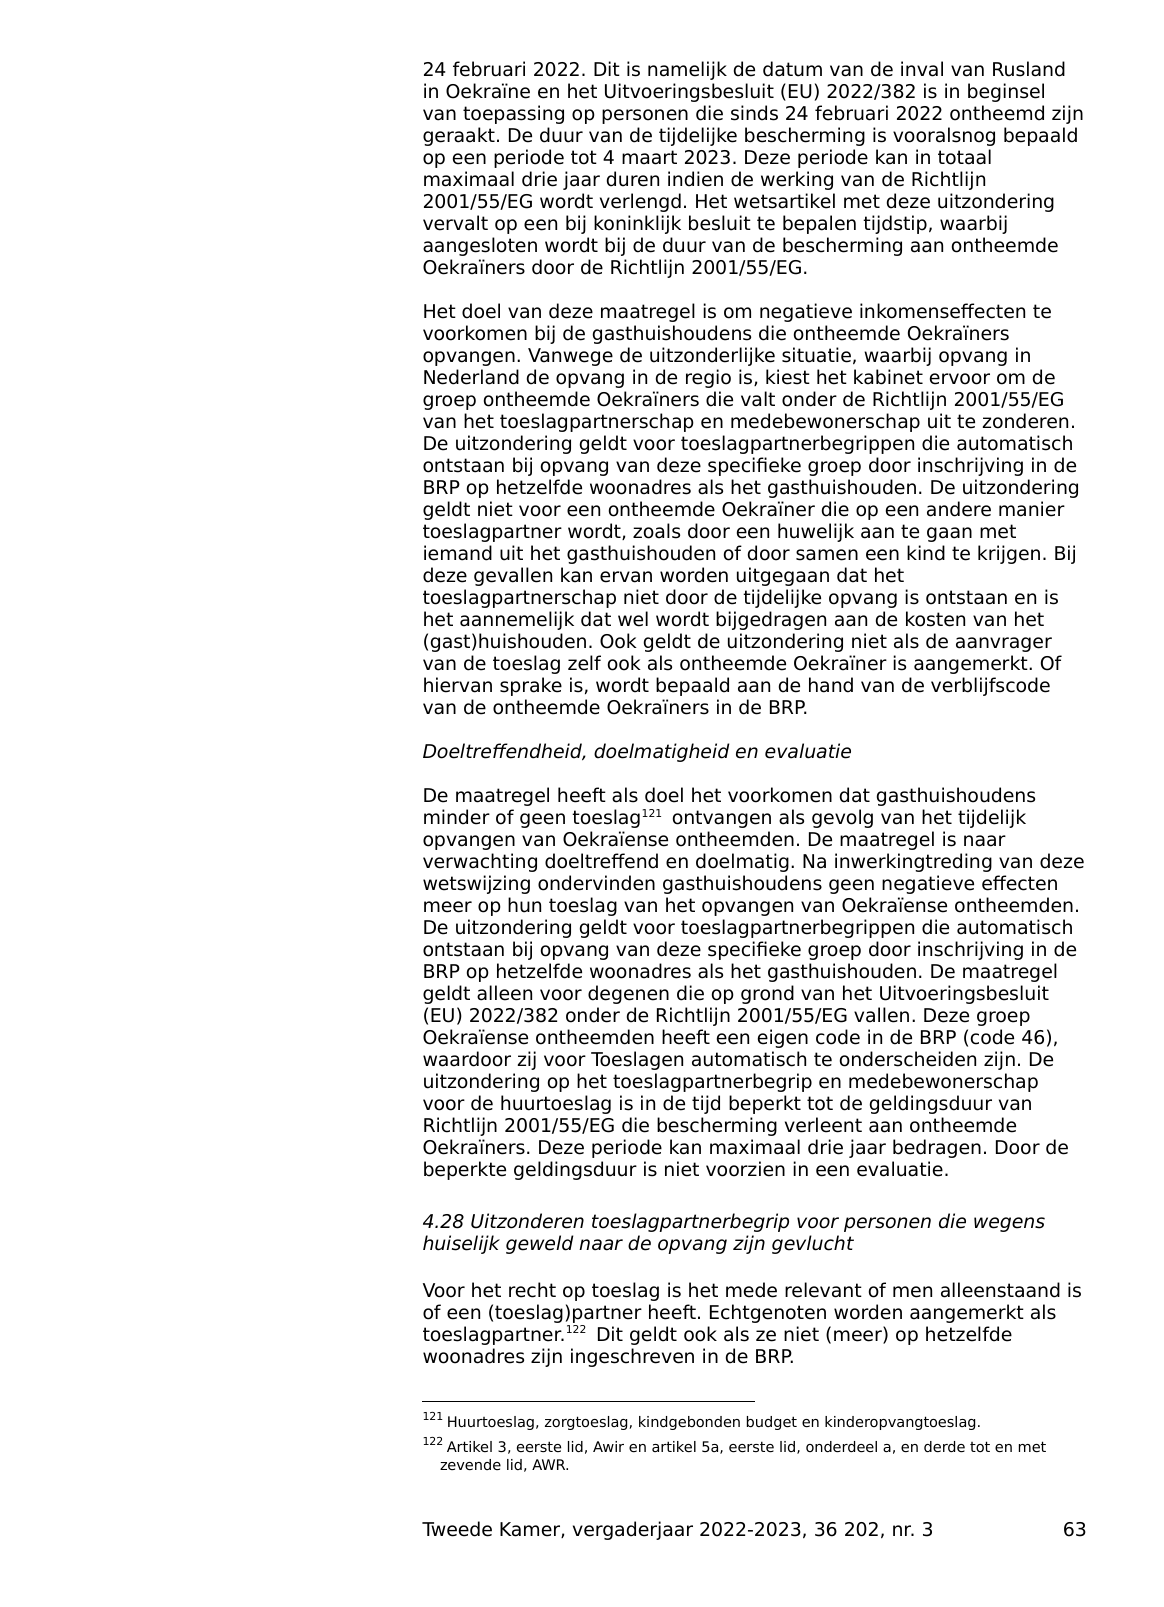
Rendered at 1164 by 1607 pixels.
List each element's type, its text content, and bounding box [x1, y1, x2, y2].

text De maatregel heeft als doel het voorkomen dat gasthuishoudens minder of geen toeslag ontvangen als gevolg van het tijdelijk opvangen van Oekraïense ontheemden. De maatregel is naar verwachting doeltreffend en doelmatig. Na inwerkingtreding van deze wetswijzing ondervinden gasthuishoudens geen negatieve effecten meer op hun toeslag van het opvangen van Oekraïense ontheemden. De uitzondering geldt voor toeslagpartnerbegrippen die automatisch ontstaan bij opvang van deze specifieke groep door inschrijving in de BRP op hetzelfde woonadres als het gasthuishouden. De maatregel geldt alleen voor degenen die op grond van het Uitvoeringsbesluit (EU) 2022/382 onder de Richtlijn 2001/55/EG vallen. Deze groep Oekraïense ontheemden heeft een eigen code in de BRP (code 46), waardoor zij voor Toeslagen automatisch te onderscheiden zijn. De uitzondering op het toeslagpartnerbegrip en medebewonerschap voor de huurtoeslag is in de tijd beperkt tot de geldingsduur van Richtlijn 2001/55/EG die bescherming verleent aan ontheemde Oekraïners. Deze periode kan maximaal drie jaar bedragen. Door de beperkte geldingsduur is niet voorzien in een evaluatie. [422, 785, 1087, 1181]
text Artikel 3, eerste lid, Awir en artikel 5a, eerste lid, onderdeel a, en derde tot en met zevende lid, AWR. [422, 1435, 1087, 1474]
text Het doel van deze maatregel is om negatieve inkomenseffecten te voorkomen bij de gasthuishoudens die ontheemde Oekraïners opvangen. Vanwege de uitzonderlijke situatie, waarbij opvang in Nederland de opvang in de regio is, kiest het kabinet ervoor om de groep ontheemde Oekraïners die valt onder de Richtlijn 2001/55/EG van het toeslagpartnerschap en medebewonerschap uit te zonderen. De uitzondering geldt voor toeslagpartnerbegrippen die automatisch ontstaan bij opvang van deze specifieke groep door inschrijving in de BRP op hetzelfde woonadres als het gasthuishouden. De uitzondering geldt niet voor een ontheemde Oekraïner die op een andere manier toeslagpartner wordt, zoals door een huwelijk aan te gaan met iemand uit het gasthuishouden of door samen een kind te krijgen. Bij deze gevallen kan ervan worden uitgegaan dat het toeslagpartnerschap niet door de tijdelijke opvang is ontstaan en is het aannemelijk dat wel wordt bijgedragen aan de kosten van het (gast)huishouden. Ook geldt de uitzondering niet als de aanvrager van de toeslag zelf ook als ontheemde Oekraïner is aangemerkt. Of hiervan sprake is, wordt bepaald aan de hand van de verblijfscode van de ontheemde Oekraïners in de BRP. [422, 301, 1087, 719]
text Huurtoeslag, zorgtoeslag, kindgebonden budget en kinderopvangtoeslag. [422, 1410, 1087, 1432]
text Voor het recht op toeslag is het mede relevant of men alleenstaand is of een (toeslag)partner heeft. Echtgenoten worden aangemerkt als toeslagpartner. Dit geldt ook als ze niet (meer) op hetzelfde woonadres zijn ingeschreven in de BRP. [422, 1279, 1087, 1367]
text 24 februari 2022. Dit is namelijk de datum van de inval van Rusland in Oekraïne en het Uitvoeringsbesluit (EU) 2022/382 is in beginsel van toepassing op personen die sinds 24 februari 2022 ontheemd zijn geraakt. De duur van de tijdelijke bescherming is vooralsnog bepaald op een periode tot 4 maart 2023. Deze periode kan in totaal maximaal drie jaar duren indien de werking van de Richtlijn 2001/55/EG wordt verlengd. Het wetsartikel met deze uitzondering vervalt op een bij koninklijk besluit te bepalen tijdstip, waarbij aangesloten wordt bij de duur van de bescherming aan ontheemde Oekraïners door de Richtlijn 2001/55/EG. [422, 59, 1087, 279]
subtitle 4.28 Uitzonderen toeslagpartnerbegrip voor personen die wegens huiselijk geweld naar de opvang zijn gevlucht [422, 1211, 1087, 1254]
subtitle Doeltreffendheid, doelmatigheid en evaluatie [422, 741, 1087, 763]
